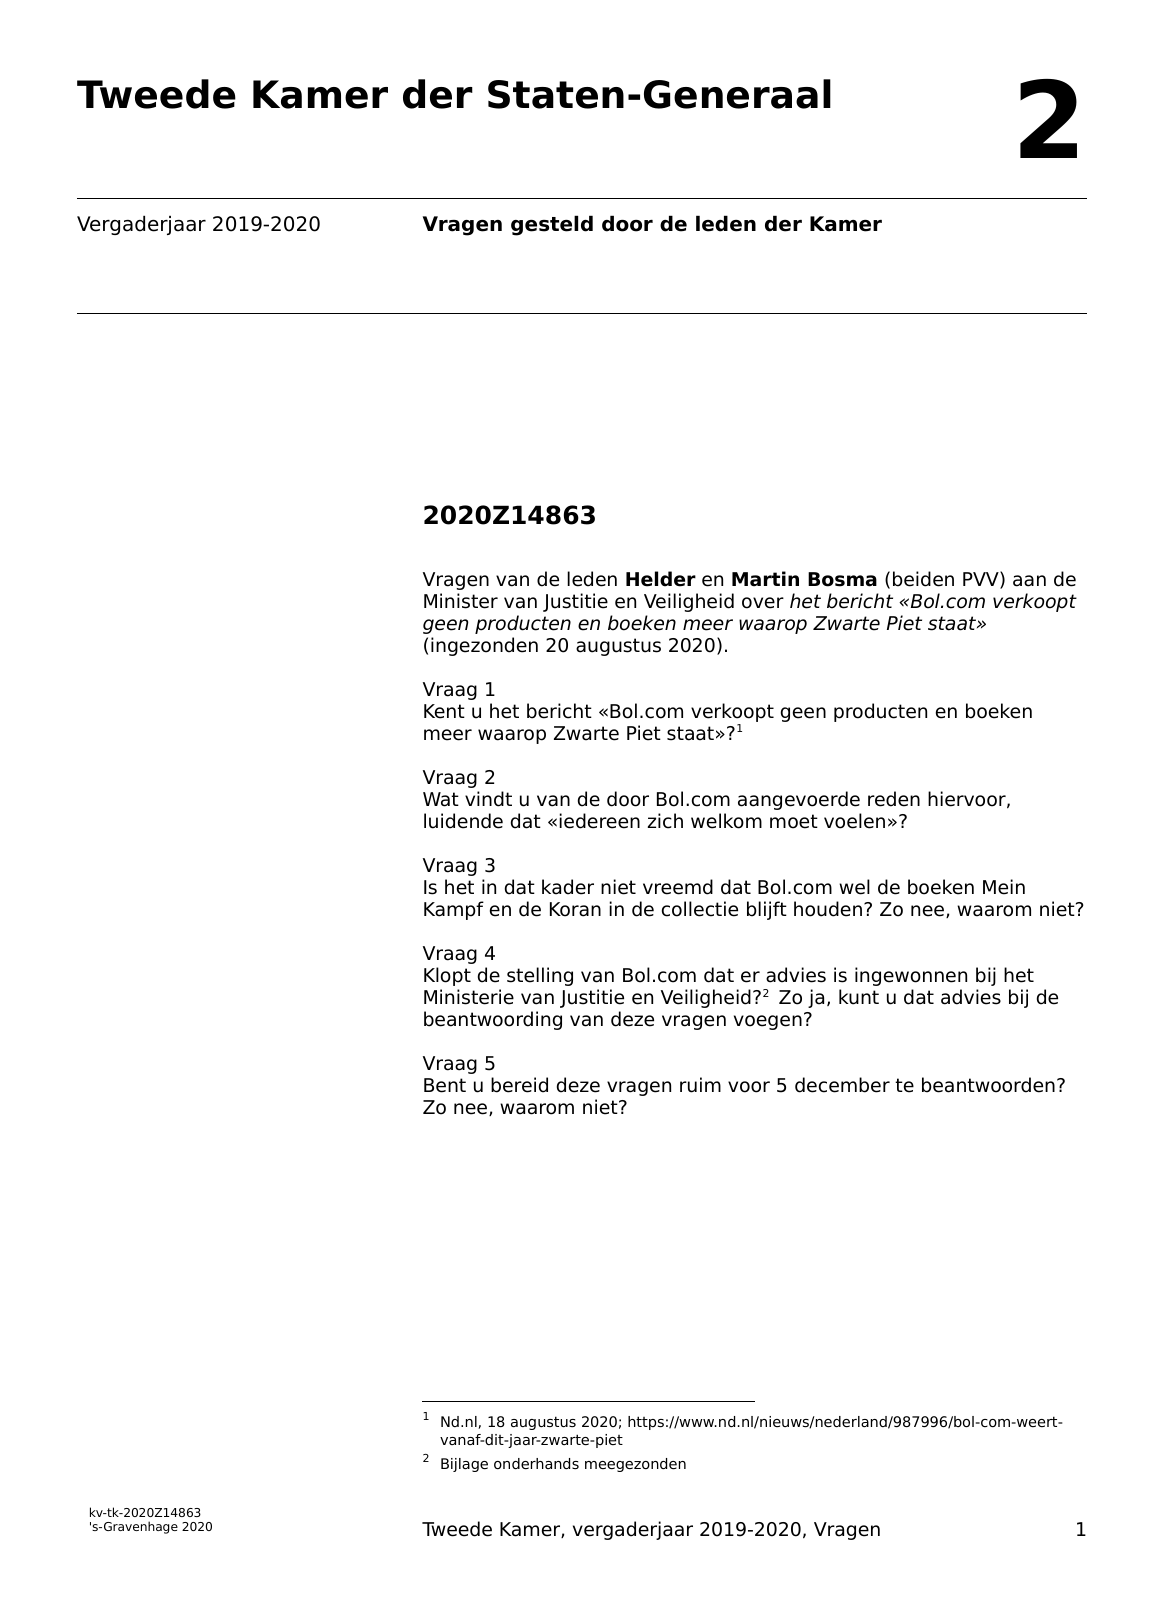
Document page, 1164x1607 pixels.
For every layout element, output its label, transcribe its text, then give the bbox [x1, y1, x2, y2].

text 2020Z14863 [422, 501, 1087, 531]
table_cell Vergaderjaar 2019-2020 [77, 199, 422, 313]
text Nd.nl, 18 augustus 2020; https://www.nd.nl/nieuws/nederland/987996/bol-com-weert-vanaf-dit-jaar-zwarte-piet [422, 1410, 1087, 1449]
text kv-tk-2020Z14863 [88, 1506, 323, 1520]
text Vraag 5 [422, 1053, 1087, 1075]
text Is het in dat kader niet vreemd dat Bol.com wel de boeken Mein Kampf en de Koran in de collectie blijft houden? Zo nee, waarom niet? [422, 877, 1087, 921]
text Vraag 3 [422, 855, 1087, 877]
text Vragen van de leden Helder en Martin Bosma (beiden PVV) aan de Minister van Justitie en Veiligheid over het bericht «Bol.com verkoopt geen producten en boeken meer waarop Zwarte Piet staat» (ingezonden 20 augustus 2020). [422, 569, 1087, 657]
text Wat vindt u van de door Bol.com aangevoerde reden hiervoor, luidende dat «iedereen zich welkom moet voelen»? [422, 789, 1087, 833]
text Vraag 4 [422, 943, 1087, 965]
table_header Tweede Kamer der Staten-Generaal [77, 59, 886, 198]
table_cell Vragen gesteld door de leden der Kamer [422, 199, 1087, 313]
text Kent u het bericht «Bol.com verkoopt geen producten en boeken meer waarop Zwarte Piet staat»? [422, 701, 1087, 745]
table_header 2 [886, 59, 1087, 198]
text Vraag 1 [422, 679, 1087, 701]
text 's-Gravenhage 2020 [88, 1520, 323, 1534]
text Bijlage onderhands meegezonden [422, 1452, 1087, 1474]
text Bent u bereid deze vragen ruim voor 5 december te beantwoorden? Zo nee, waarom niet? [422, 1075, 1087, 1119]
text Vraag 2 [422, 767, 1087, 789]
text Klopt de stelling van Bol.com dat er advies is ingewonnen bij het Ministerie van Justitie en Veiligheid? Zo ja, kunt u dat advies bij de beantwoording van deze vragen voegen? [422, 965, 1087, 1031]
